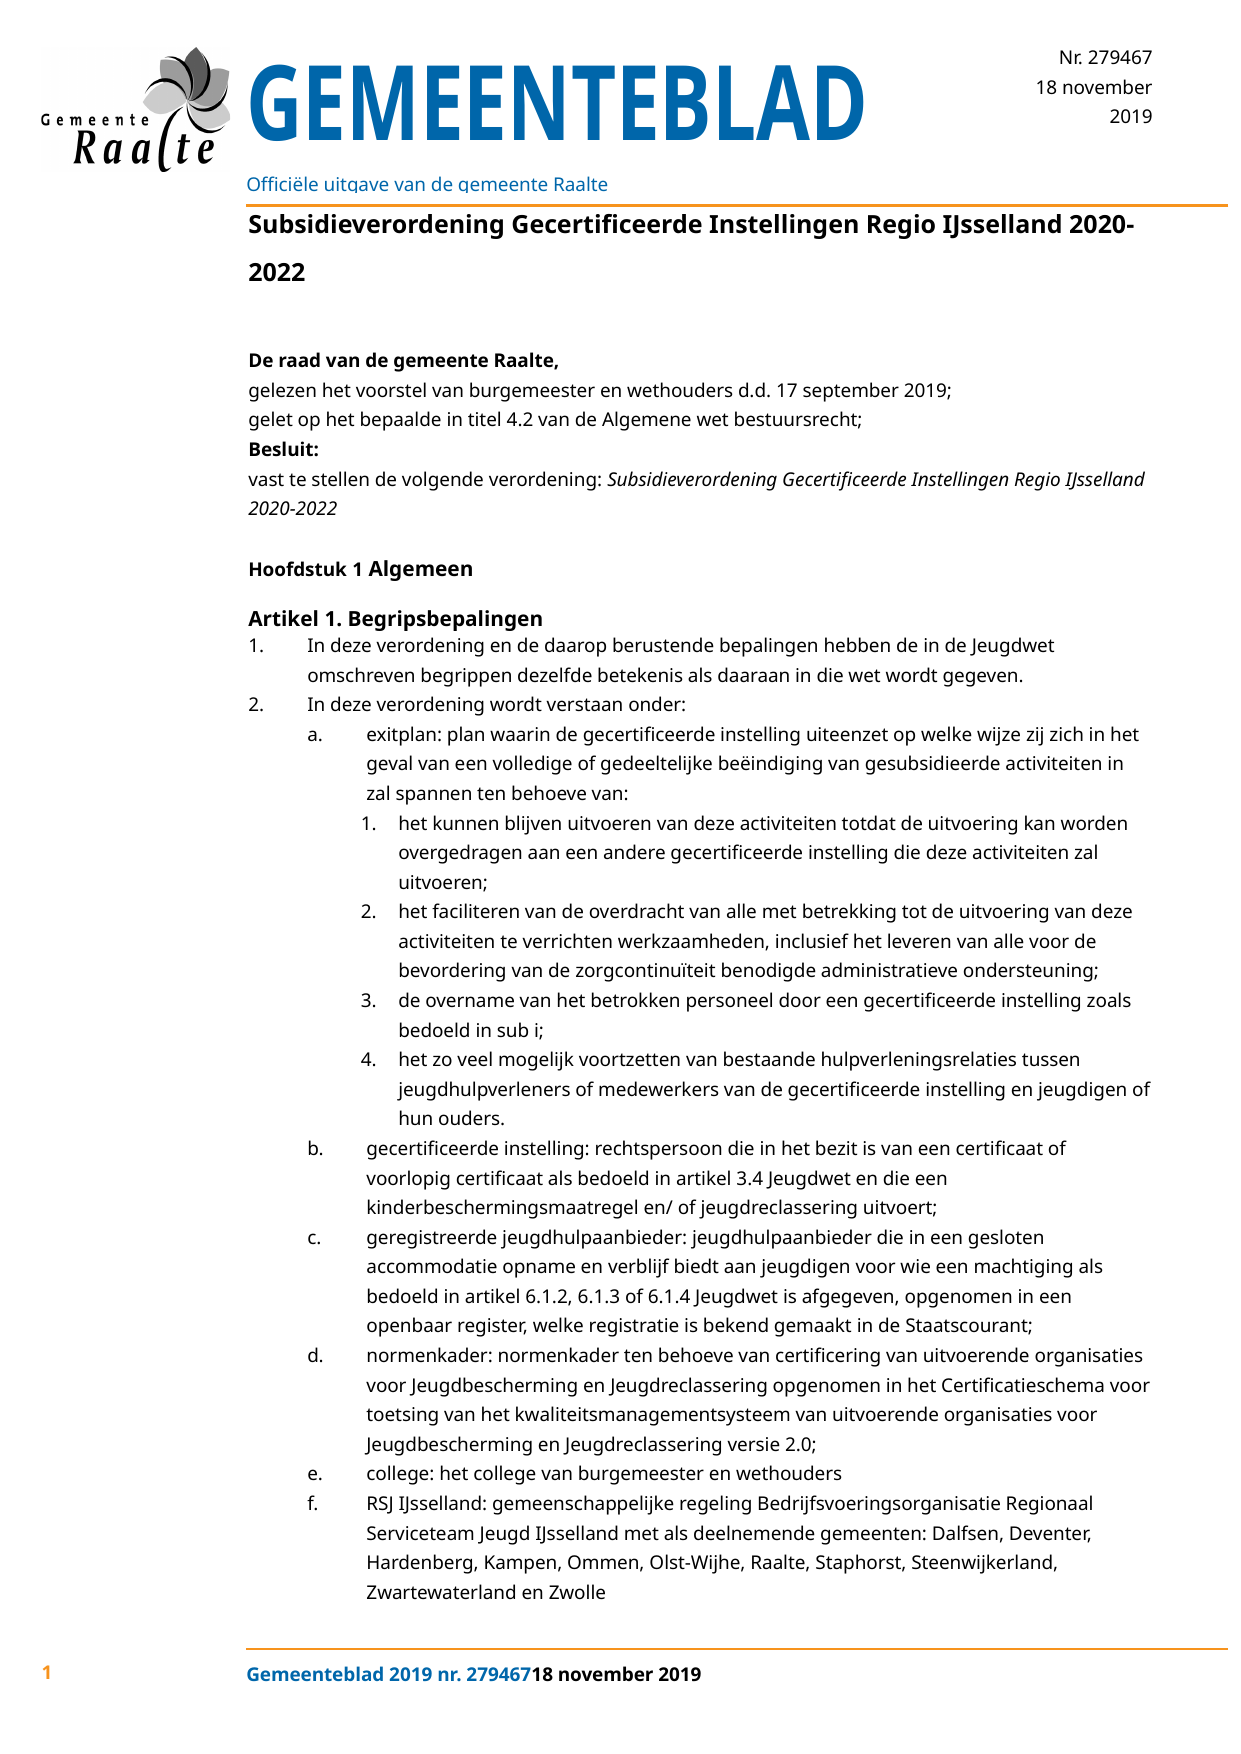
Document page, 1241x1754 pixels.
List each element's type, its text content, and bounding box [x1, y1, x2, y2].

list In deze verordening wordt verstaan onder: [248, 691, 1152, 717]
text Subsidieverordening Gecertificeerde Instellingen Regio IJsselland 2020-2022 [248, 207, 1152, 288]
text De raad van de gemeente Raalte, [248, 347, 1152, 373]
list exitplan: plan waarin de gecertificeerde instelling uiteenzet op welke wijze zij zich in het geval van een volledige of gedeeltelijke beëindiging van gesubsidieerde activiteiten in zal spannen ten behoeve van: [307, 721, 1152, 806]
text gelet op het bepaalde in titel 4.2 van de Algemene wet bestuursrecht; [248, 407, 1152, 432]
text Besluit: [248, 436, 1152, 462]
list In deze verordening en de daarop berustende bepalingen hebben de in de Jeugdwet omschreven begrippen dezelfde betekenis als daaraan in die wet wordt gegeven. [248, 632, 1152, 688]
text gelezen het voorstel van burgemeester en wethouders d.d. 17 september 2019; [248, 377, 1152, 403]
text vast te stellen de volgende verordening: Subsidieverordening Gecertificeerde Instellingen Regio IJsselland 2020-2022 [248, 466, 1152, 521]
list het kunnen blijven uitvoeren van deze activiteiten totdat de uitvoering kan worden overgedragen aan een andere gecertificeerde instelling die deze activiteiten zal uitvoeren; [361, 810, 1152, 895]
list gecertificeerde instelling: rechtspersoon die in het bezit is van een certificaat of voorlopig certificaat als bedoeld in artikel 3.4 Jeugdwet en die een kinderbeschermingsmaatregel en/ of jeugdreclassering uitvoert; [307, 1135, 1152, 1220]
picture [41, 47, 231, 172]
list geregistreerde jeugdhulpaanbieder: jeugdhulpaanbieder die in een gesloten accommodatie opname en verblijf biedt aan jeugdigen voor wie een machtiging als bedoeld in artikel 6.1.2, 6.1.3 of 6.1.4 Jeugdwet is afgegeven, opgenomen in een openbaar register, welke registratie is bekend gemaakt in de Staatscourant; [307, 1224, 1152, 1338]
text Artikel 1. Begripsbepalingen [248, 604, 1152, 632]
list het faciliteren van de overdracht van alle met betrekking tot de uitvoering van deze activiteiten te verrichten werkzaamheden, inclusief het leveren van alle voor de bevordering van de zorgcontinuïteit benodigde administratieve ondersteuning; [361, 898, 1152, 983]
list college: het college van burgemeester en wethouders [307, 1461, 1152, 1486]
list de overname van het betrokken personeel door een gecertificeerde instelling zoals bedoeld in sub i; [361, 987, 1152, 1043]
list normenkader: normenkader ten behoeve van certificering van uitvoerende organisaties voor Jeugdbescherming en Jeugdreclassering opgenomen in het Certificatieschema voor toetsing van het kwaliteitsmanagementsysteem van uitvoerende organisaties voor Jeugdbescherming en Jeugdreclassering versie 2.0; [307, 1342, 1152, 1457]
list RSJ IJsselland: gemeenschappelijke regeling Bedrijfsvoeringsorganisatie Regionaal Serviceteam Jeugd IJsselland met als deelnemende gemeenten: Dalfsen, Deventer, Hardenberg, Kampen, Ommen, Olst-Wijhe, Raalte, Staphorst, Steenwijkerland, Zwartewaterland en Zwolle [307, 1490, 1152, 1605]
text Hoofdstuk 1 Algemeen [248, 554, 1152, 583]
list het zo veel mogelijk voortzetten van bestaande hulpverleningsrelaties tussen jeugdhulpverleners of medewerkers van de gecertificeerde instelling en jeugdigen of hun ouders. [361, 1046, 1152, 1131]
